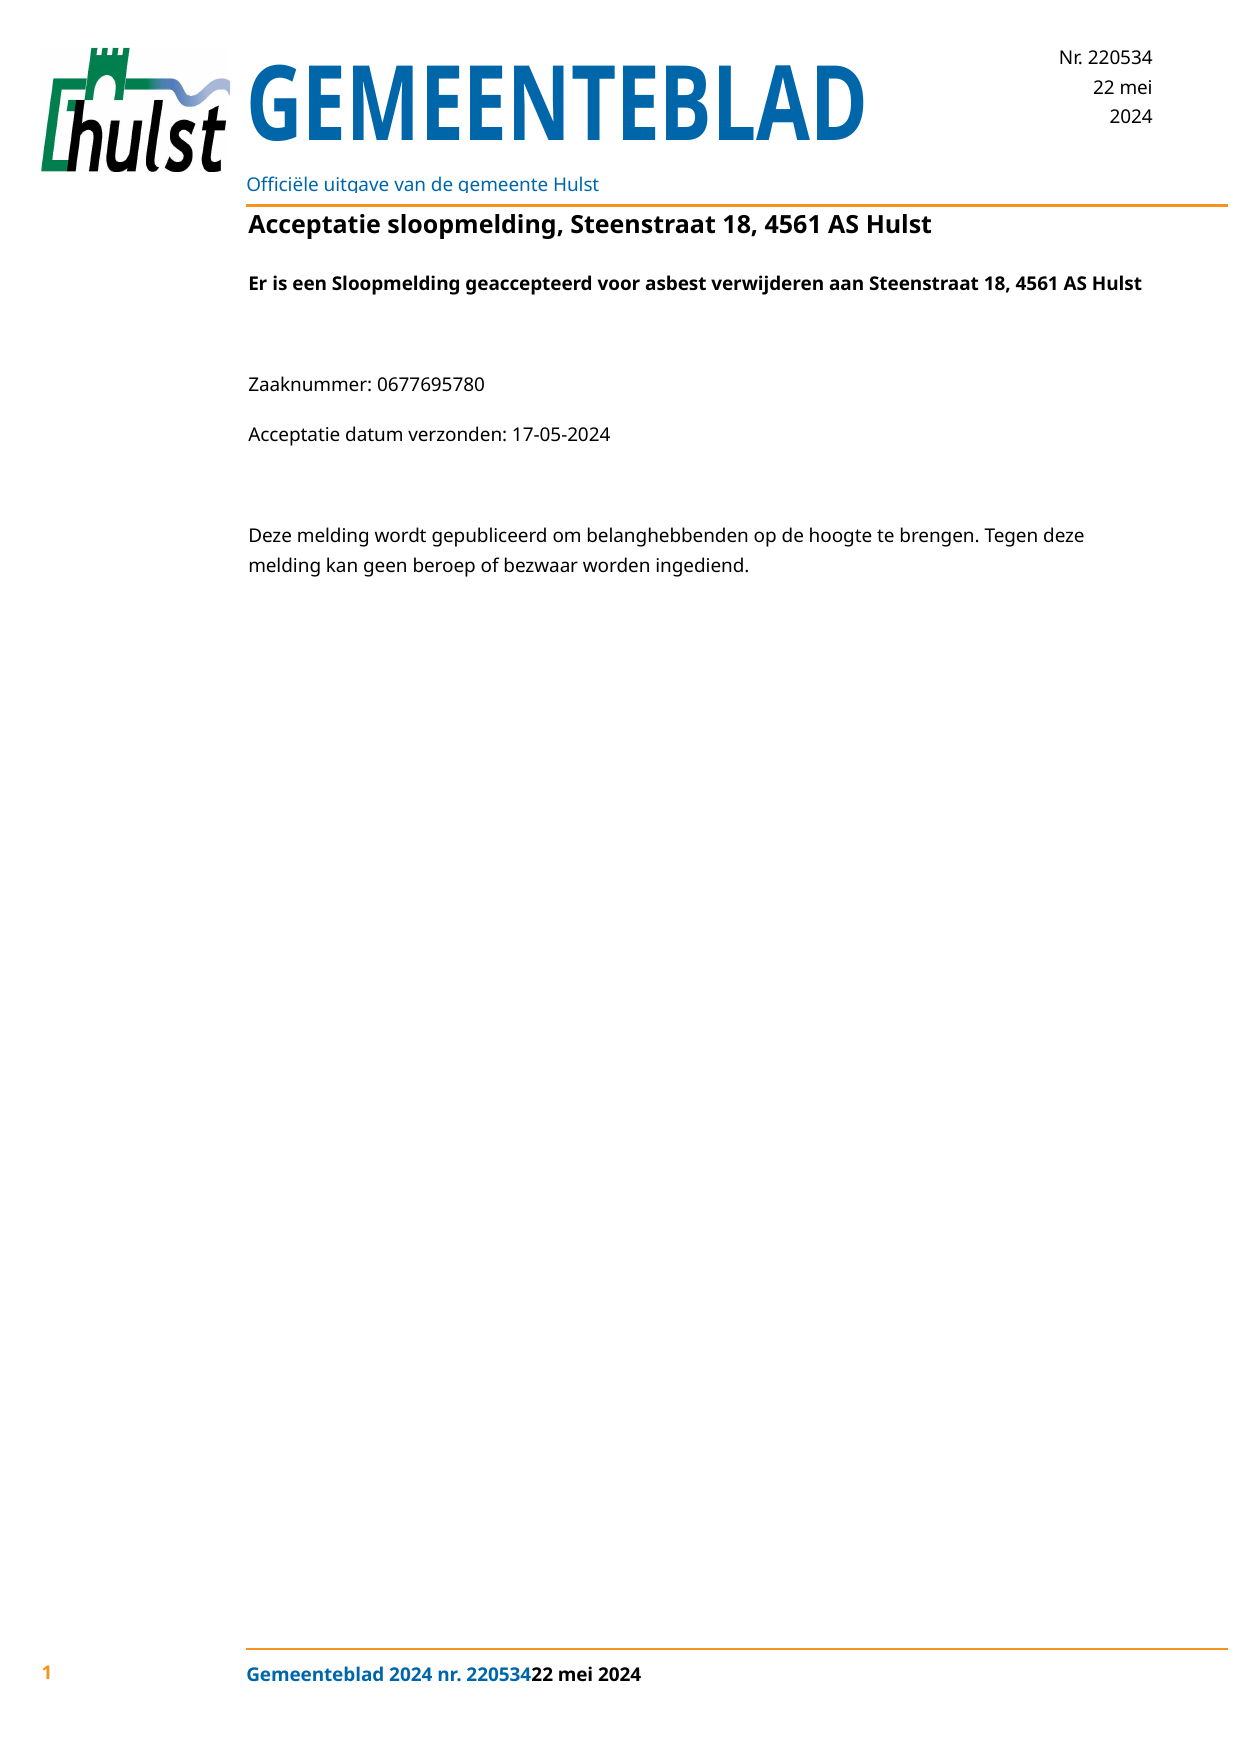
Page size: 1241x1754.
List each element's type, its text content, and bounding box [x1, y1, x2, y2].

text Er is een Sloopmelding geaccepteerd voor asbest verwijderen aan Steenstraat 18, 4561 AS Hulst [248, 270, 1152, 296]
text Acceptatie datum verzonden: 17-05-2024 [248, 422, 1152, 447]
picture [41, 47, 231, 172]
text Acceptatie sloopmelding, Steenstraat 18, 4561 AS Hulst [248, 207, 1152, 241]
text Deze melding wordt gepubliceerd om belanghebbenden op de hoogte te brengen. Tegen deze melding kan geen beroep of bezwaar worden ingediend. [248, 522, 1152, 578]
text Zaaknummer: 0677695780 [248, 371, 1152, 397]
